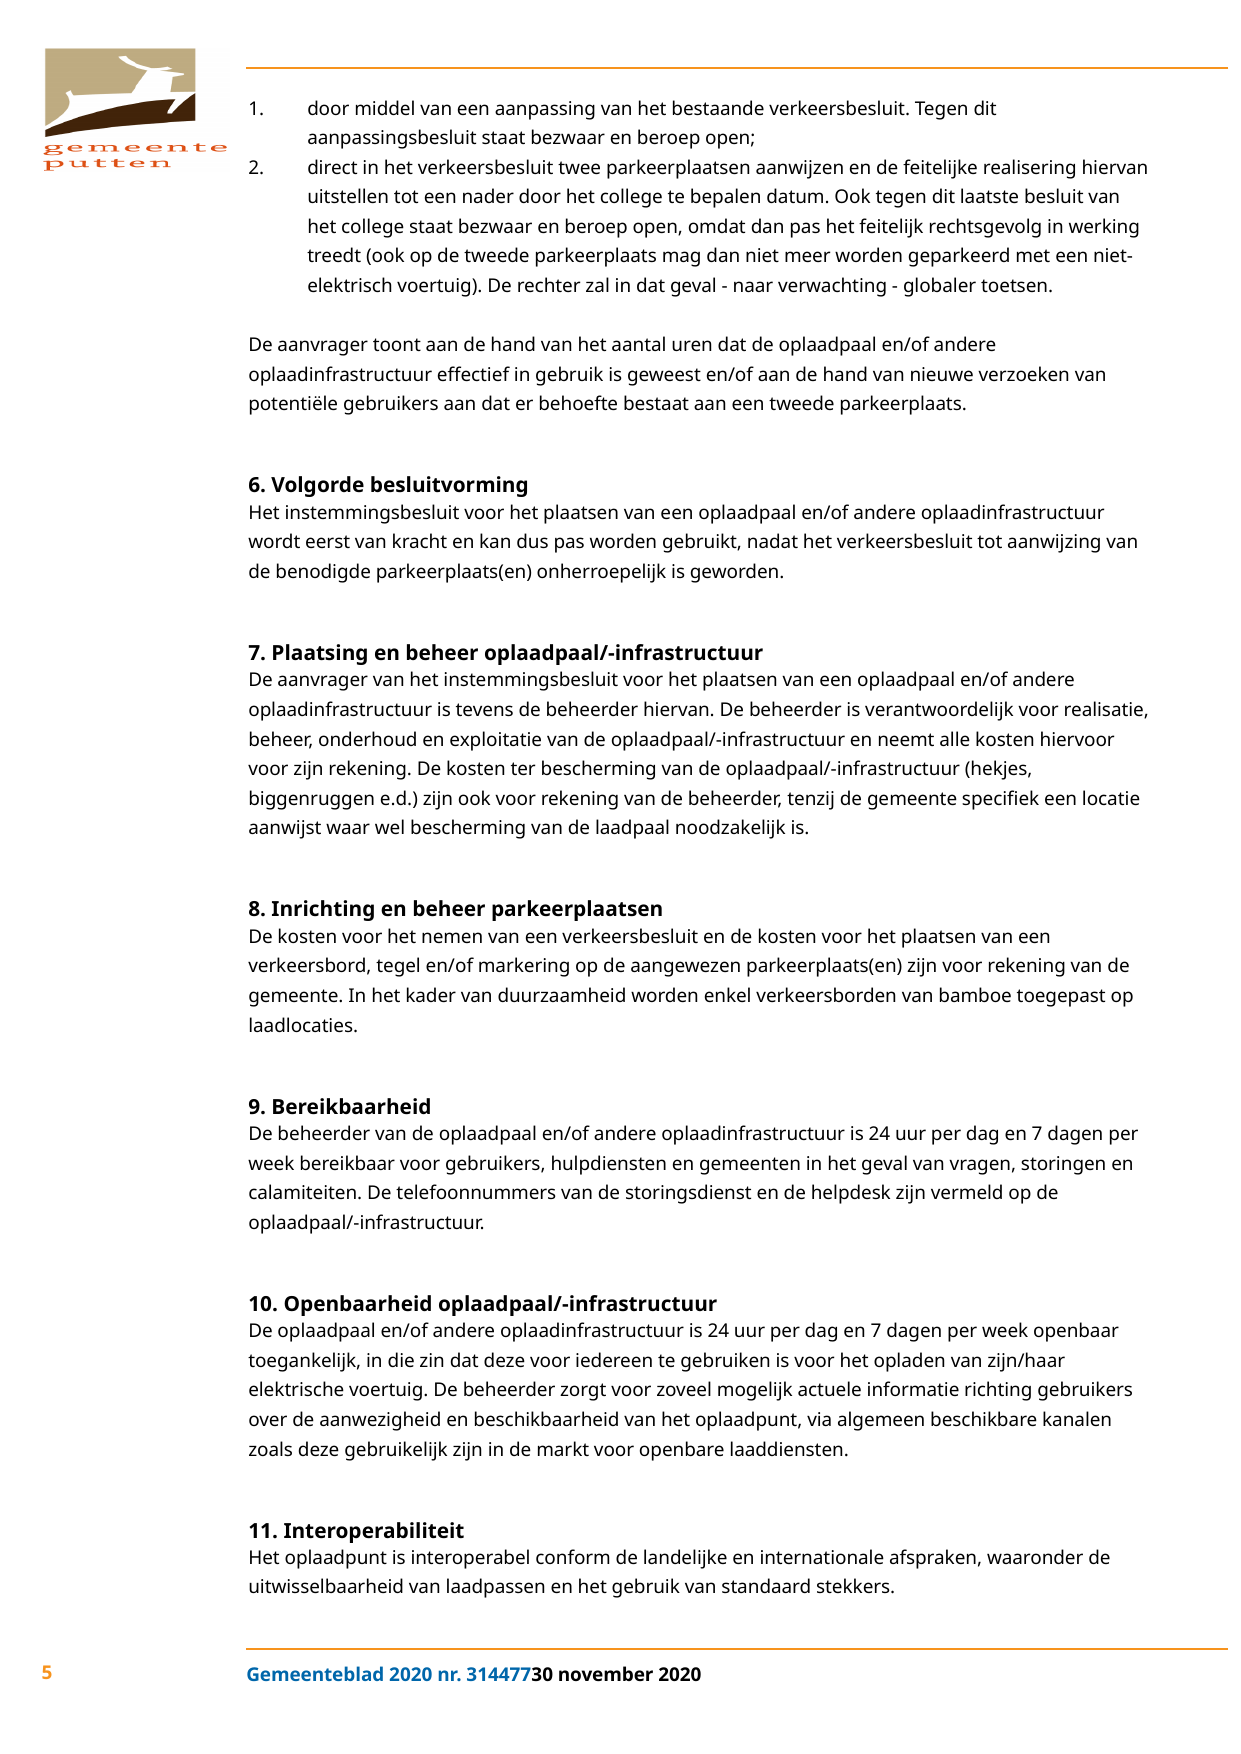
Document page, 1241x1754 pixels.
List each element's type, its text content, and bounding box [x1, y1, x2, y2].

text 6. Volgorde besluitvorming [248, 471, 1152, 499]
text De kosten voor het nemen van een verkeersbesluit en de kosten voor het plaatsen van een verkeersbord, tegel en/of markering op de aangewezen parkeerplaats(en) zijn voor rekening van de gemeente. In het kader van duurzaamheid worden enkel verkeersborden van bamboe toegepast op laadlocaties. [248, 923, 1152, 1037]
text De aanvrager van het instemmingsbesluit voor het plaatsen van een oplaadpaal en/of andere oplaadinfrastructuur is tevens de beheerder hiervan. De beheerder is verantwoordelijk voor realisatie, beheer, onderhoud en exploitatie van de oplaadpaal/-infrastructuur en neemt alle kosten hiervoor voor zijn rekening. De kosten ter bescherming van de oplaadpaal/-infrastructuur (hekjes, biggenruggen e.d.) zijn ook voor rekening van de beheerder, tenzij de gemeente specifiek een locatie aanwijst waar wel bescherming van de laadpaal noodzakelijk is. [248, 667, 1152, 840]
list door middel van een aanpassing van het bestaande verkeersbesluit. Tegen dit aanpassingsbesluit staat bezwaar en beroep open; [248, 95, 1152, 150]
text De beheerder van de oplaadpaal en/of andere oplaadinfrastructuur is 24 uur per dag en 7 dagen per week bereikbaar voor gebruikers, hulpdiensten en gemeenten in het geval van vragen, storingen en calamiteiten. De telefoonnummers van de storingsdienst en de helpdesk zijn vermeld op de oplaadpaal/-infrastructuur. [248, 1120, 1152, 1235]
text 7. Plaatsing en beheer oplaadpaal/-infrastructuur [248, 638, 1152, 667]
text 10. Openbaarheid oplaadpaal/-infrastructuur [248, 1289, 1152, 1317]
text 9. Bereikbaarheid [248, 1092, 1152, 1120]
text De aanvrager toont aan de hand van het aantal uren dat de oplaadpaal en/of andere oplaadinfrastructuur effectief in gebruik is geweest en/of aan de hand van nieuwe verzoeken van potentiële gebruikers aan dat er behoefte bestaat aan een tweede parkeerplaats. [248, 331, 1152, 416]
text Het oplaadpunt is interoperabel conform de landelijke en internationale afspraken, waaronder de uitwisselbaarheid van laadpassen en het gebruik van standaard stekkers. [248, 1544, 1152, 1599]
text 11. Interoperabiliteit [248, 1516, 1152, 1544]
list direct in het verkeersbesluit twee parkeerplaatsen aanwijzen en de feitelijke realisering hiervan uitstellen tot een nader door het college te bepalen datum. Ook tegen dit laatste besluit van het college staat bezwaar en beroep open, omdat dan pas het feitelijk rechtsgevolg in werking treedt (ook op de tweede parkeerplaats mag dan niet meer worden geparkeerd met een niet-elektrisch voertuig). De rechter zal in dat geval - naar verwachting - globaler toetsen. [248, 154, 1152, 298]
picture [41, 47, 231, 172]
text De oplaadpaal en/of andere oplaadinfrastructuur is 24 uur per dag en 7 dagen per week openbaar toegankelijk, in die zin dat deze voor iedereen te gebruiken is voor het opladen van zijn/haar elektrische voertuig. De beheerder zorgt voor zoveel mogelijk actuele informatie richting gebruikers over de aanwezigheid en beschikbaarheid van het oplaadpunt, via algemeen beschikbare kanalen zoals deze gebruikelijk zijn in de markt voor openbare laaddiensten. [248, 1317, 1152, 1461]
text Het instemmingsbesluit voor het plaatsen van een oplaadpaal en/of andere oplaadinfrastructuur wordt eerst van kracht en kan dus pas worden gebruikt, nadat het verkeersbesluit tot aanwijzing van de benodigde parkeerplaats(en) onherroepelijk is geworden. [248, 499, 1152, 584]
text 8. Inrichting en beheer parkeerplaatsen [248, 894, 1152, 923]
